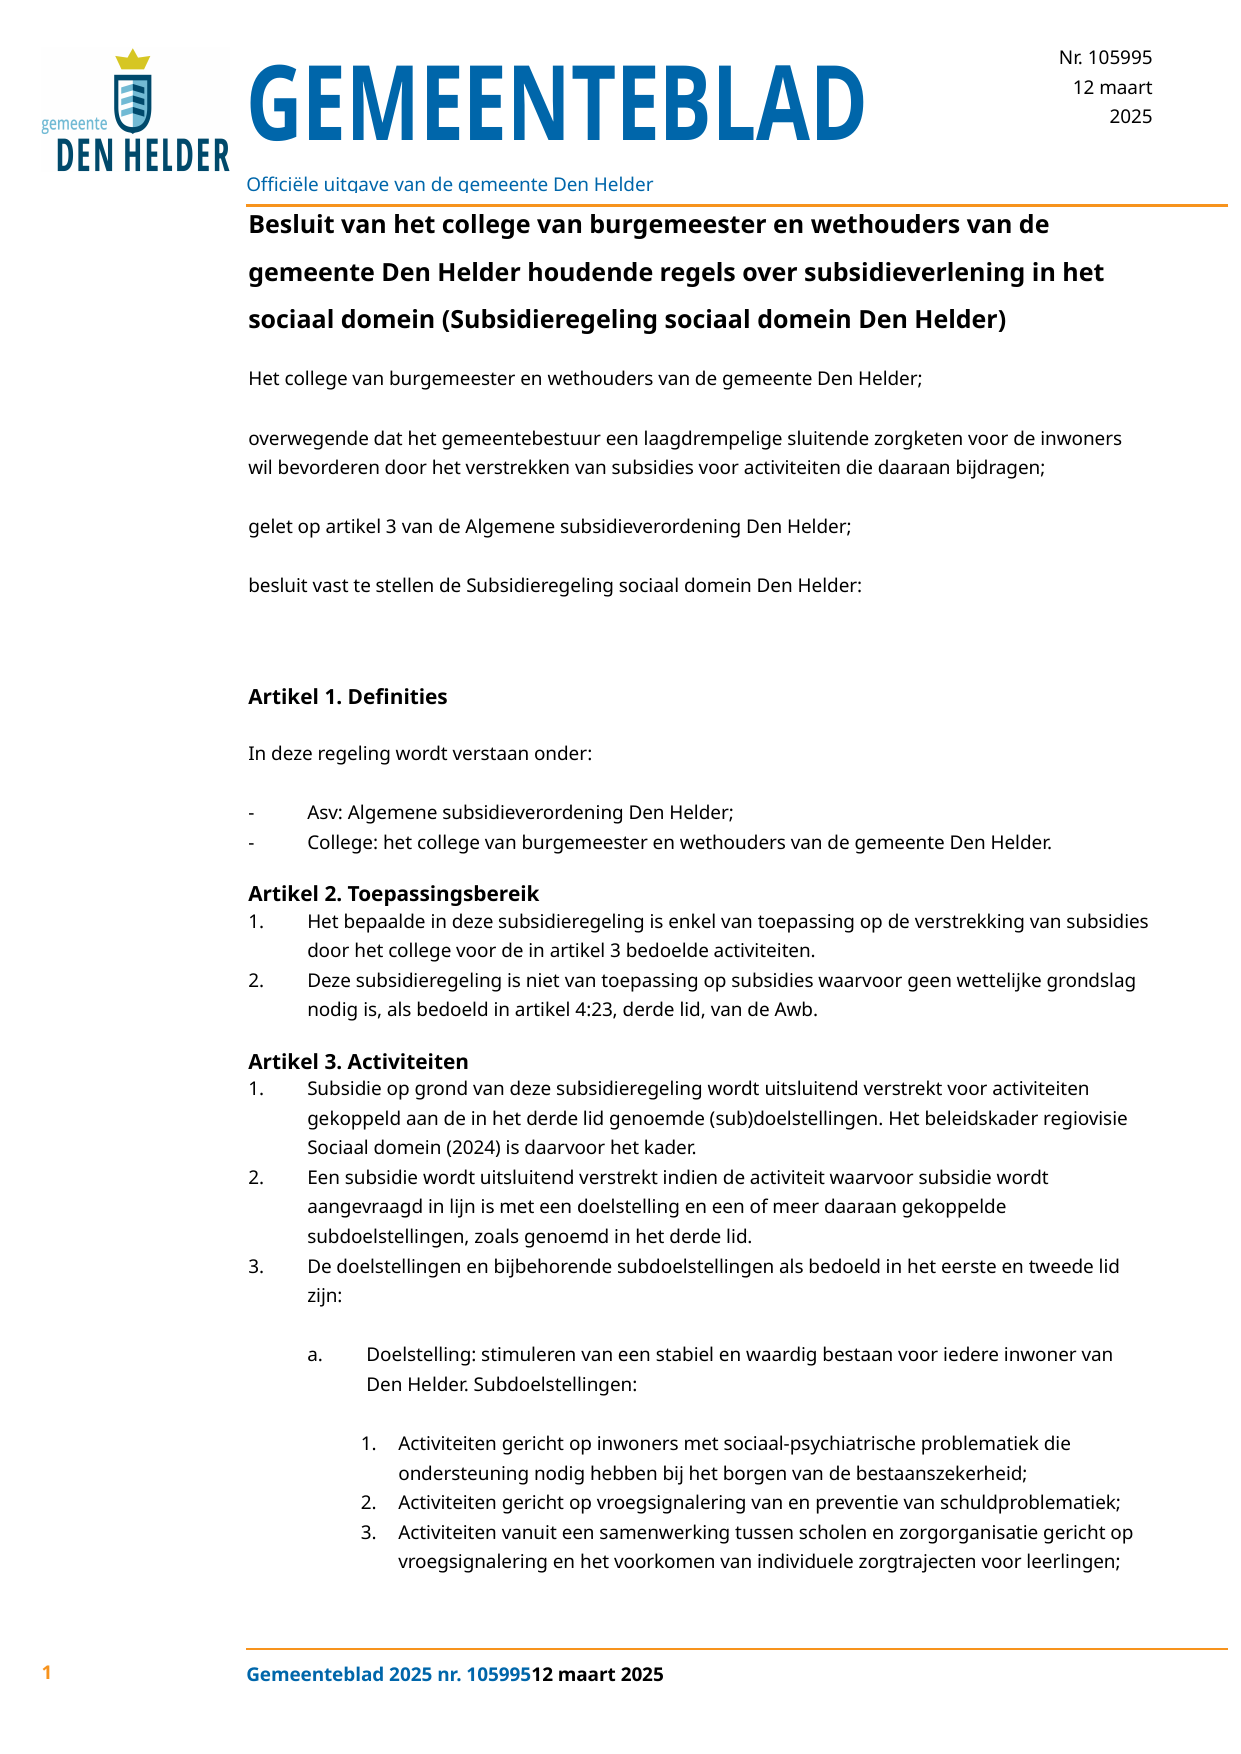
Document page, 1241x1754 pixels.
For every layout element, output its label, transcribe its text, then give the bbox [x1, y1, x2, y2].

list College: het college van burgemeester en wethouders van de gemeente Den Helder. [248, 829, 1152, 855]
picture [100, 154, 106, 172]
picture [63, 144, 68, 165]
text Besluit van het college van burgemeester en wethouders van de gemeente Den Helder houdende regels over subsidieverlening in het sociaal domein (Subsidieregeling sociaal domein Den Helder) [248, 207, 1152, 336]
text overwegende dat het gemeentebestuur een laagdrempelige sluitende zorgketen voor de inwoners wil bevorderen door het verstrekken van subsidies voor activiteiten die daaraan bijdragen; [248, 425, 1152, 480]
text besluit vast te stellen de Subsidieregeling sociaal domein Den Helder: [248, 573, 1152, 598]
text Artikel 3. Activiteiten [248, 1047, 1152, 1075]
list Activiteiten vanuit een samenwerking tussen scholen en zorgorganisatie gericht op vroegsignalering en het voorkomen van individuele zorgtrajecten voor leerlingen; [361, 1519, 1152, 1574]
list De doelstellingen en bijbehorende subdoelstellingen als bedoeld in het eerste en tweede lid zijn: [248, 1253, 1152, 1308]
text Het college van burgemeester en wethouders van de gemeente Den Helder; [248, 366, 1152, 391]
picture [41, 47, 231, 172]
list Asv: Algemene subsidieverordening Den Helder; [248, 799, 1152, 825]
list Doelstelling: stimuleren van een stabiel en waardig bestaan voor iedere inwoner van Den Helder. Subdoelstellingen: [307, 1342, 1152, 1397]
text gelet op artikel 3 van de Algemene subsidieverordening Den Helder; [248, 513, 1152, 539]
text Artikel 2. Toepassingsbereik [248, 879, 1152, 908]
picture [220, 160, 224, 172]
list Deze subsidieregeling is niet van toepassing op subsidies waarvoor geen wettelijke grondslag nodig is, als bedoeld in artikel 4:23, derde lid, van de Awb. [248, 967, 1152, 1022]
text Artikel 1. Definities [248, 682, 1152, 711]
picture [130, 157, 135, 172]
list Het bepaalde in deze subsidieregeling is enkel van toepassing op de verstrekking van subsidies door het college voor de in artikel 3 bedoelde activiteiten. [248, 908, 1152, 963]
text In deze regeling wordt verstaan onder: [248, 740, 1152, 766]
list Activiteiten gericht op vroegsignalering van en preventie van schuldproblematiek; [361, 1489, 1152, 1515]
list Een subsidie wordt uitsluitend verstrekt indien de activiteit waarvoor subsidie wordt aangevraagd in lijn is met een doelstelling en een of meer daaraan gekoppelde subdoelstellingen, zoals genoemd in het derde lid. [248, 1164, 1152, 1249]
picture [182, 144, 187, 165]
list Activiteiten gericht op inwoners met sociaal-psychiatrische problematiek die ondersteuning nodig hebben bij het borgen van de bestaanszekerheid; [361, 1430, 1152, 1486]
list Subsidie op grond van deze subsidieregeling wordt uitsluitend verstrekt voor activiteiten gekoppeld aan de in het derde lid genoemde (sub)doelstellingen. Het beleidskader regiovisie Sociaal domein (2024) is daarvoor het kader. [248, 1075, 1152, 1160]
